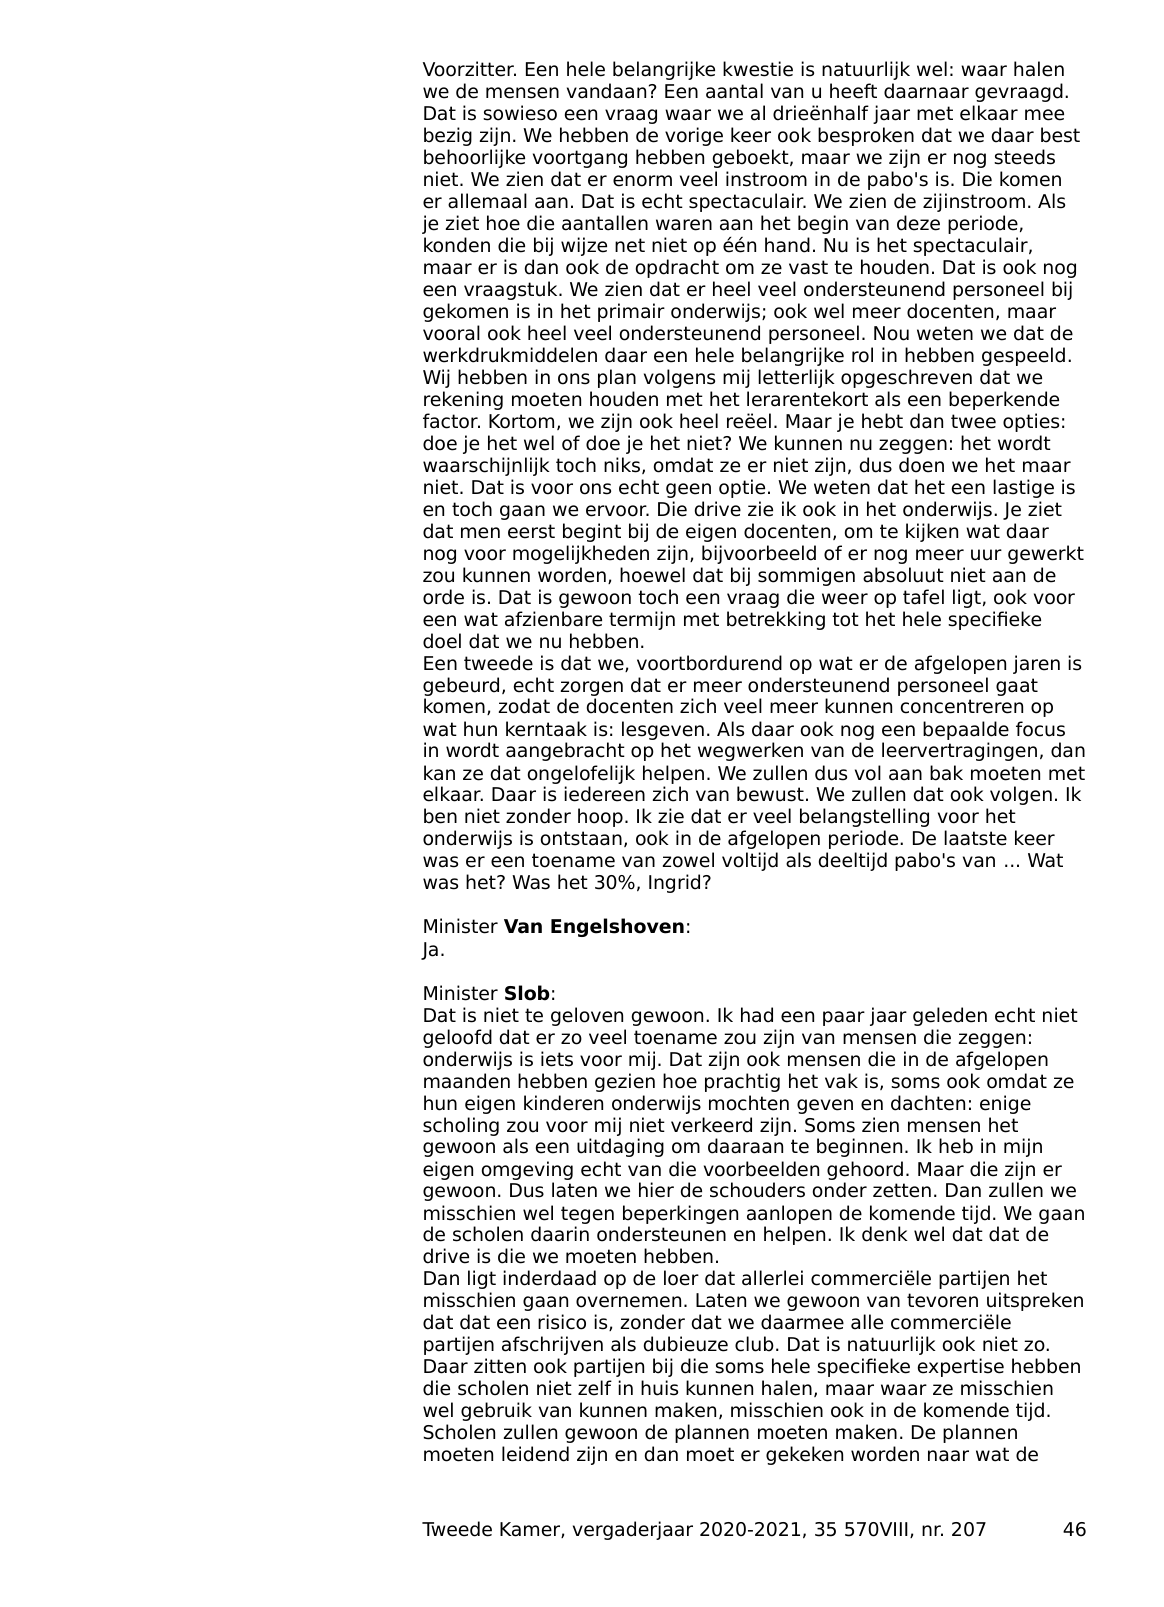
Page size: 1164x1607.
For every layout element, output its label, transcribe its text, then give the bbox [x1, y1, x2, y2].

text Ja. [422, 938, 1087, 960]
text Minister Slob: [422, 983, 1087, 1004]
text Voorzitter. Een hele belangrijke kwestie is natuurlijk wel: waar halen we de mensen vandaan? Een aantal van u heeft daarnaar gevraagd. Dat is sowieso een vraag waar we al drieënhalf jaar met elkaar mee bezig zijn. We hebben de vorige keer ook besproken dat we daar best behoorlijke voortgang hebben geboekt, maar we zijn er nog steeds niet. We zien dat er enorm veel instroom in de pabo's is. Die komen er allemaal aan. Dat is echt spectaculair. We zien de zijinstroom. Als je ziet hoe die aantallen waren aan het begin van deze periode, konden die bij wijze net niet op één hand. Nu is het spectaculair, maar er is dan ook de opdracht om ze vast te houden. Dat is ook nog een vraagstuk. We zien dat er heel veel ondersteunend personeel bij gekomen is in het primair onderwijs; ook wel meer docenten, maar vooral ook heel veel ondersteunend personeel. Nou weten we dat de werkdrukmiddelen daar een hele belangrijke rol in hebben gespeeld. Wij hebben in ons plan volgens mij letterlijk opgeschreven dat we rekening moeten houden met het lerarentekort als een beperkende factor. Kortom, we zijn ook heel reëel. Maar je hebt dan twee opties: doe je het wel of doe je het niet? We kunnen nu zeggen: het wordt waarschijnlijk toch niks, omdat ze er niet zijn, dus doen we het maar niet. Dat is voor ons echt geen optie. We weten dat het een lastige is en toch gaan we ervoor. Die drive zie ik ook in het onderwijs. Je ziet dat men eerst begint bij de eigen docenten, om te kijken wat daar nog voor mogelijkheden zijn, bijvoorbeeld of er nog meer uur gewerkt zou kunnen worden, hoewel dat bij sommigen absoluut niet aan de orde is. Dat is gewoon toch een vraag die weer op tafel ligt, ook voor een wat afzienbare termijn met betrekking tot het hele specifieke doel dat we nu hebben. [422, 59, 1087, 652]
text Een tweede is dat we, voortbordurend op wat er de afgelopen jaren is gebeurd, echt zorgen dat er meer ondersteunend personeel gaat komen, zodat de docenten zich veel meer kunnen concentreren op wat hun kerntaak is: lesgeven. Als daar ook nog een bepaalde focus in wordt aangebracht op het wegwerken van de leervertragingen, dan kan ze dat ongelofelijk helpen. We zullen dus vol aan bak moeten met elkaar. Daar is iedereen zich van bewust. We zullen dat ook volgen. Ik ben niet zonder hoop. Ik zie dat er veel belangstelling voor het onderwijs is ontstaan, ook in de afgelopen periode. De laatste keer was er een toename van zowel voltijd als deeltijd pabo's van ... Wat was het? Was het 30%, Ingrid? [422, 652, 1087, 894]
text Dan ligt inderdaad op de loer dat allerlei commerciële partijen het misschien gaan overnemen. Laten we gewoon van tevoren uitspreken dat dat een risico is, zonder dat we daarmee alle commerciële partijen afschrijven als dubieuze club. Dat is natuurlijk ook niet zo. Daar zitten ook partijen bij die soms hele specifieke expertise hebben die scholen niet zelf in huis kunnen halen, maar waar ze misschien wel gebruik van kunnen maken, misschien ook in de komende tijd. Scholen zullen gewoon de plannen moeten maken. De plannen moeten leidend zijn en dan moet er gekeken worden naar wat de [422, 1268, 1087, 1466]
text Minister Van Engelshoven: [422, 916, 1087, 938]
text Dat is niet te geloven gewoon. Ik had een paar jaar geleden echt niet geloofd dat er zo veel toename zou zijn van mensen die zeggen: onderwijs is iets voor mij. Dat zijn ook mensen die in de afgelopen maanden hebben gezien hoe prachtig het vak is, soms ook omdat ze hun eigen kinderen onderwijs mochten geven en dachten: enige scholing zou voor mij niet verkeerd zijn. Soms zien mensen het gewoon als een uitdaging om daaraan te beginnen. Ik heb in mijn eigen omgeving echt van die voorbeelden gehoord. Maar die zijn er gewoon. Dus laten we hier de schouders onder zetten. Dan zullen we misschien wel tegen beperkingen aanlopen de komende tijd. We gaan de scholen daarin ondersteunen en helpen. Ik denk wel dat dat de drive is die we moeten hebben. [422, 1004, 1087, 1268]
